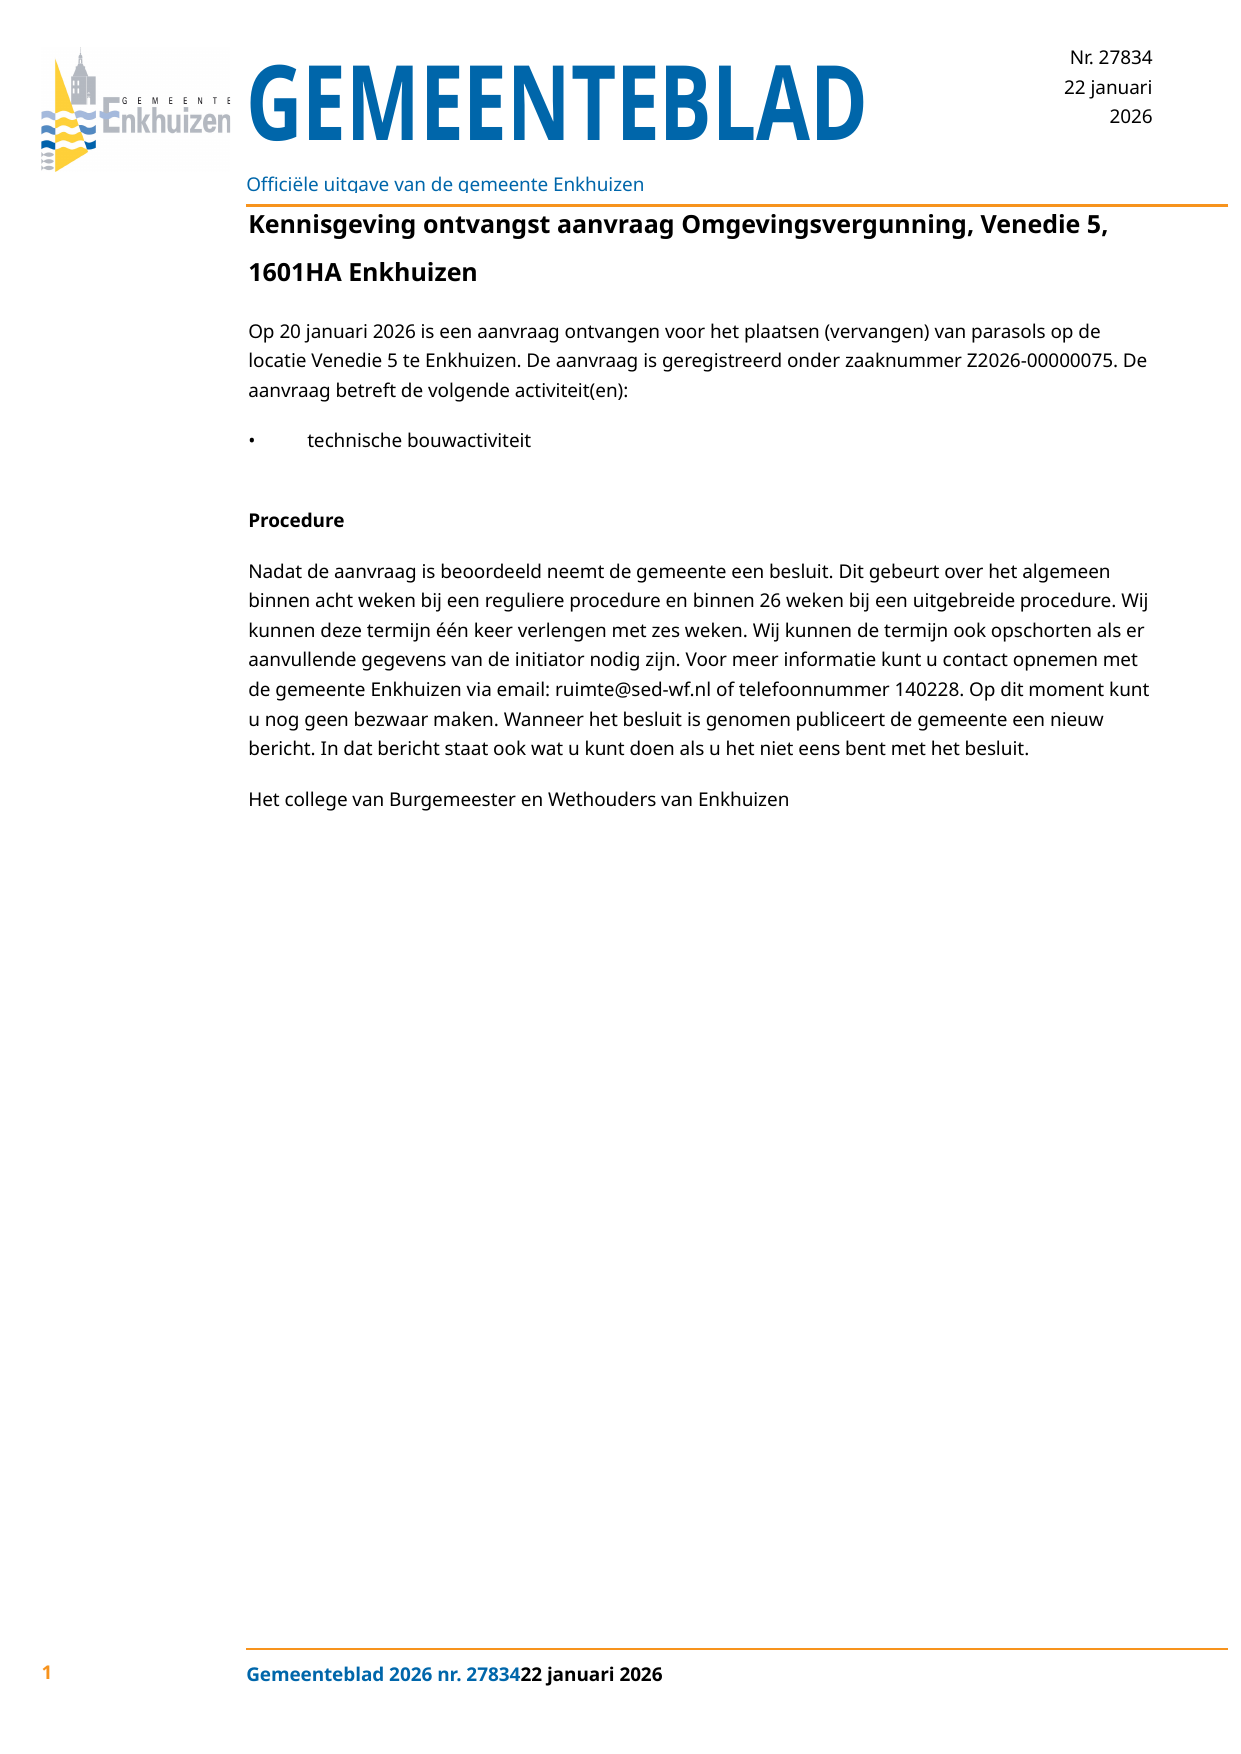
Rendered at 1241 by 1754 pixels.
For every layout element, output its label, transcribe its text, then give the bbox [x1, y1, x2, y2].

list technische bouwactiviteit [248, 427, 1152, 453]
text Nadat de aanvraag is beoordeeld neemt de gemeente een besluit. Dit gebeurt over het algemeen binnen acht weken bij een reguliere procedure en binnen 26 weken bij een uitgebreide procedure. Wij kunnen deze termijn één keer verlengen met zes weken. Wij kunnen de termijn ook opschorten als er aanvullende gegevens van de initiator nodig zijn. Voor meer informatie kunt u contact opnemen met de gemeente Enkhuizen via email: ruimte@sed-wf.nl of telefoonnummer 140228. Op dit moment kunt u nog geen bezwaar maken. Wanneer het besluit is genomen publiceert de gemeente een nieuw bericht. In dat bericht staat ook wat u kunt doen als u het niet eens bent met het besluit. [248, 558, 1152, 761]
text Procedure [248, 507, 1152, 533]
picture [41, 47, 231, 172]
text Op 20 januari 2026 is een aanvraag ontvangen voor het plaatsen (vervangen) van parasols op de locatie Venedie 5 te Enkhuizen. De aanvraag is geregistreerd onder zaaknummer Z2026-00000075. De aanvraag betreft de volgende activiteit(en): [248, 318, 1152, 403]
text Het college van Burgemeester en Wethouders van Enkhuizen [248, 786, 1152, 812]
text Kennisgeving ontvangst aanvraag Omgevingsvergunning, Venedie 5, 1601HA Enkhuizen [248, 207, 1152, 288]
